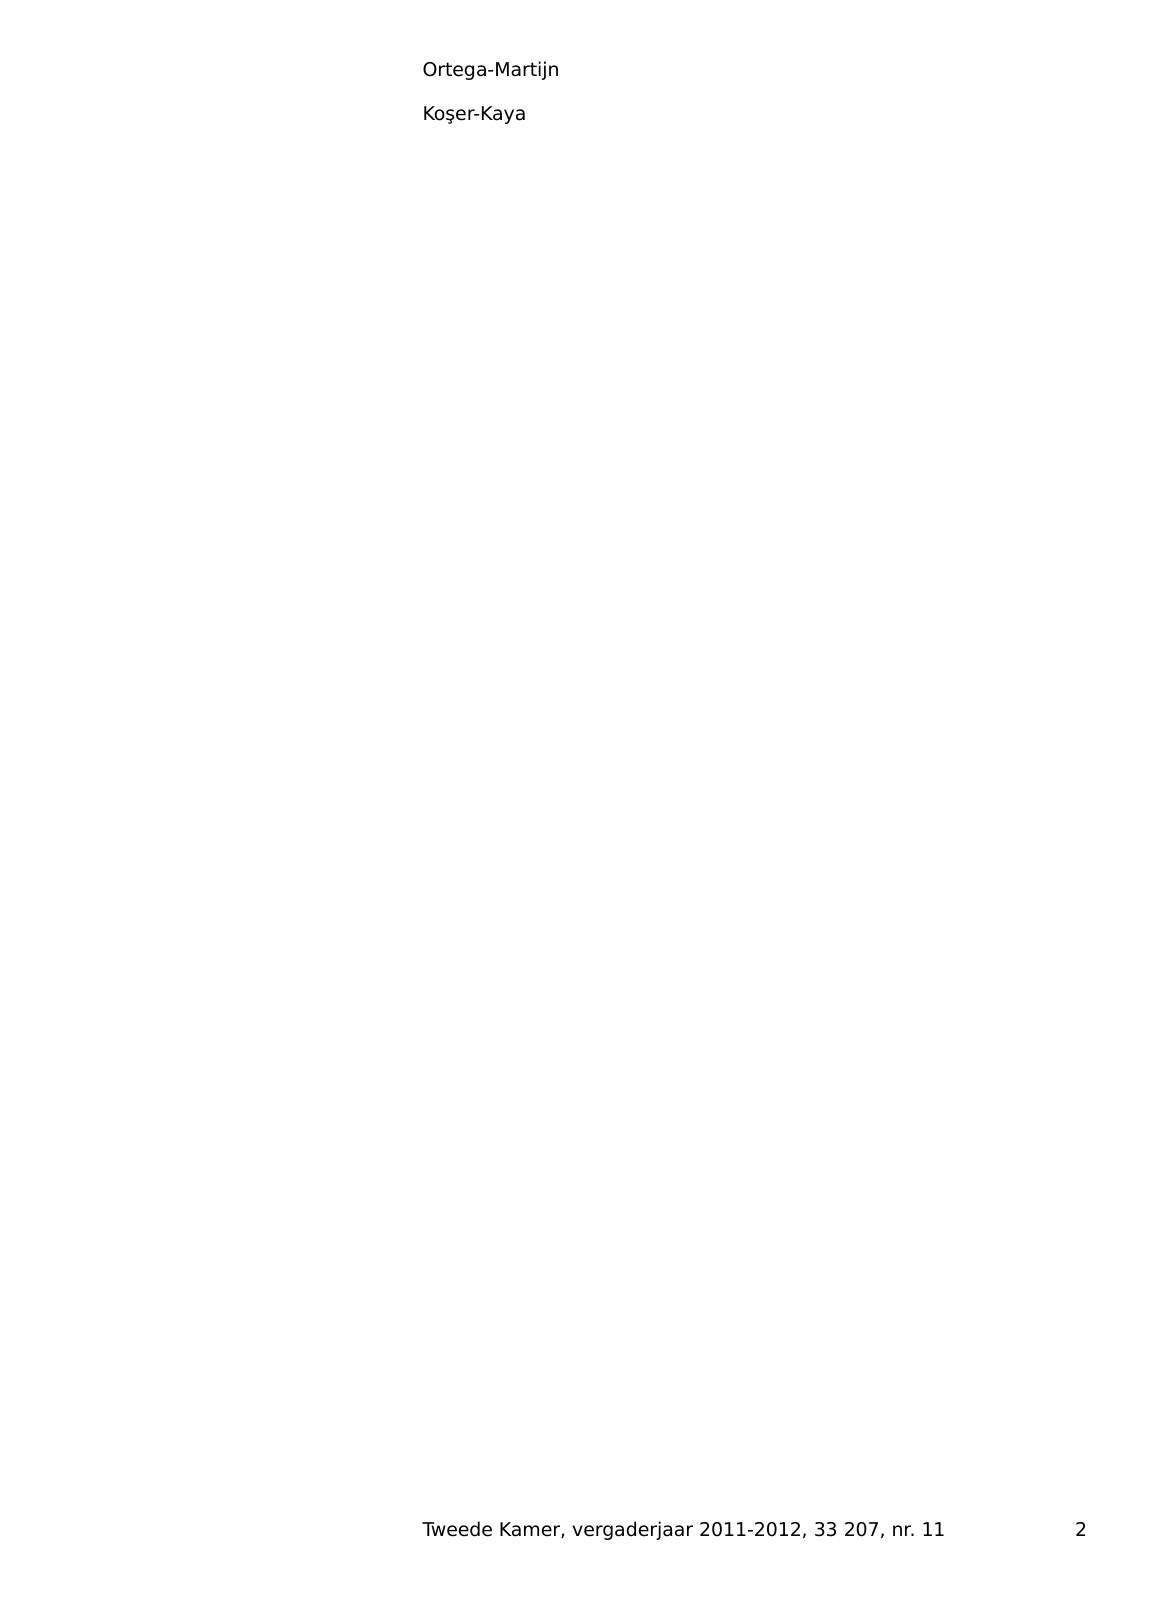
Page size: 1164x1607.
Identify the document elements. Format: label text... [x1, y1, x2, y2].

text Ortega-Martijn Koşer-Kaya [422, 59, 1087, 125]
